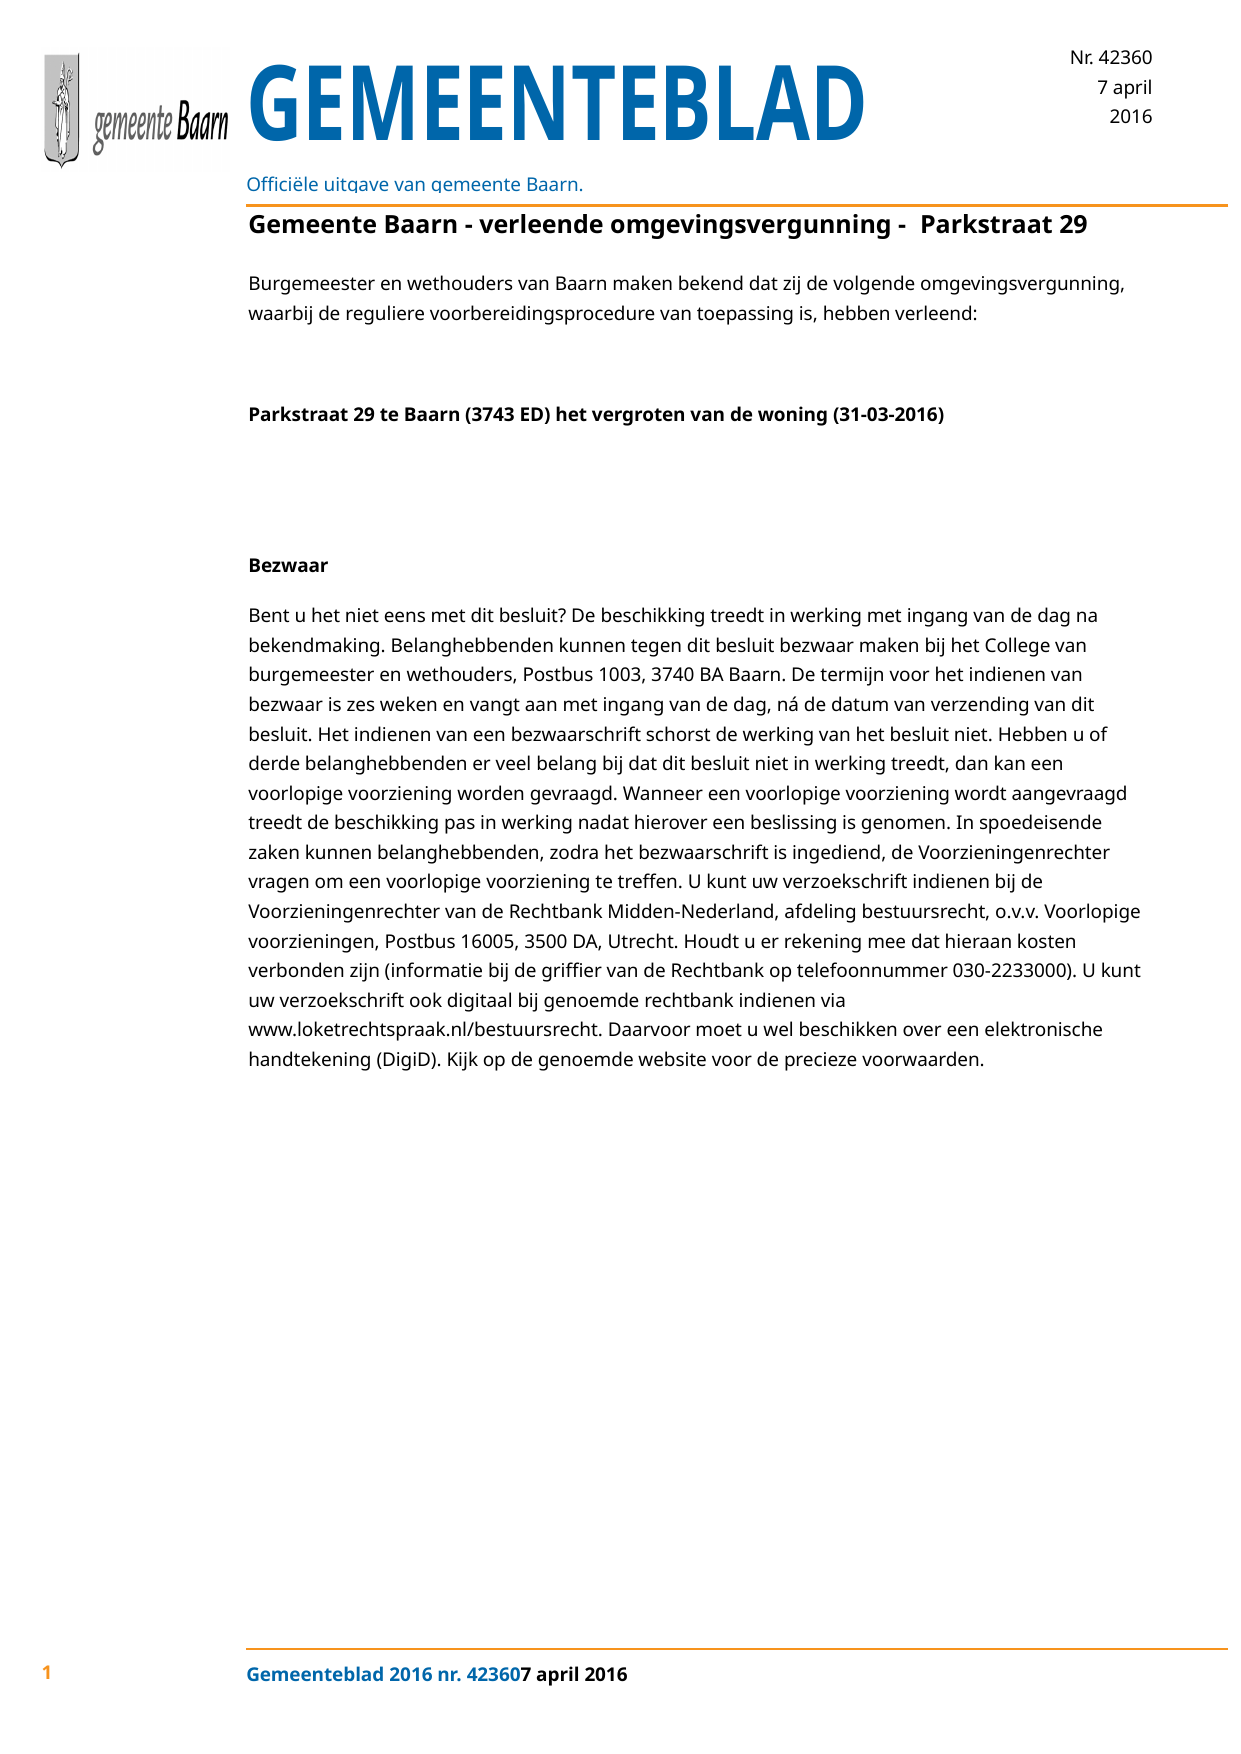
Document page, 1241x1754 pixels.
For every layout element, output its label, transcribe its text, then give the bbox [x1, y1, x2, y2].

text Gemeente Baarn - verleende omgevingsvergunning - Parkstraat 29 [248, 207, 1152, 241]
text Bezwaar [248, 552, 1152, 578]
text Bent u het niet eens met dit besluit? De beschikking treedt in werking met ingang van de dag na bekendmaking. Belanghebbenden kunnen tegen dit besluit bezwaar maken bij het College van burgemeester en wethouders, Postbus 1003, 3740 BA Baarn. De termijn voor het indienen van bezwaar is zes weken en vangt aan met ingang van de dag, ná de datum van verzending van dit besluit. Het indienen van een bezwaarschrift schorst de werking van het besluit niet. Hebben u of derde belanghebbenden er veel belang bij dat dit besluit niet in werking treedt, dan kan een voorlopige voorziening worden gevraagd. Wanneer een voorlopige voorziening wordt aangevraagd treedt de beschikking pas in werking nadat hierover een beslissing is genomen. In spoedeisende zaken kunnen belanghebbenden, zodra het bezwaarschrift is ingediend, de Voorzieningenrechter vragen om een voorlopige voorziening te treffen. U kunt uw verzoekschrift indienen bij de Voorzieningenrechter van de Rechtbank Midden-Nederland, afdeling bestuursrecht, o.v.v. Voorlopige voorzieningen, Postbus 16005, 3500 DA, Utrecht. Houdt u er rekening mee dat hieraan kosten verbonden zijn (informatie bij de griffier van de Rechtbank op telefoonnummer 030-2233000). U kunt uw verzoekschrift ook digitaal bij genoemde rechtbank indienen via www.loketrechtspraak.nl/bestuursrecht. Daarvoor moet u wel beschikken over een elektronische handtekening (DigiD). Kijk op de genoemde website voor de precieze voorwaarden. [248, 602, 1152, 1072]
text Parkstraat 29 te Baarn (3743 ED) het vergroten van de woning (31-03-2016) [248, 401, 1152, 426]
text Burgemeester en wethouders van Baarn maken bekend dat zij de volgende omgevingsvergunning, waarbij de reguliere voorbereidingsprocedure van toepassing is, hebben verleend: [248, 270, 1152, 326]
picture [41, 47, 231, 172]
